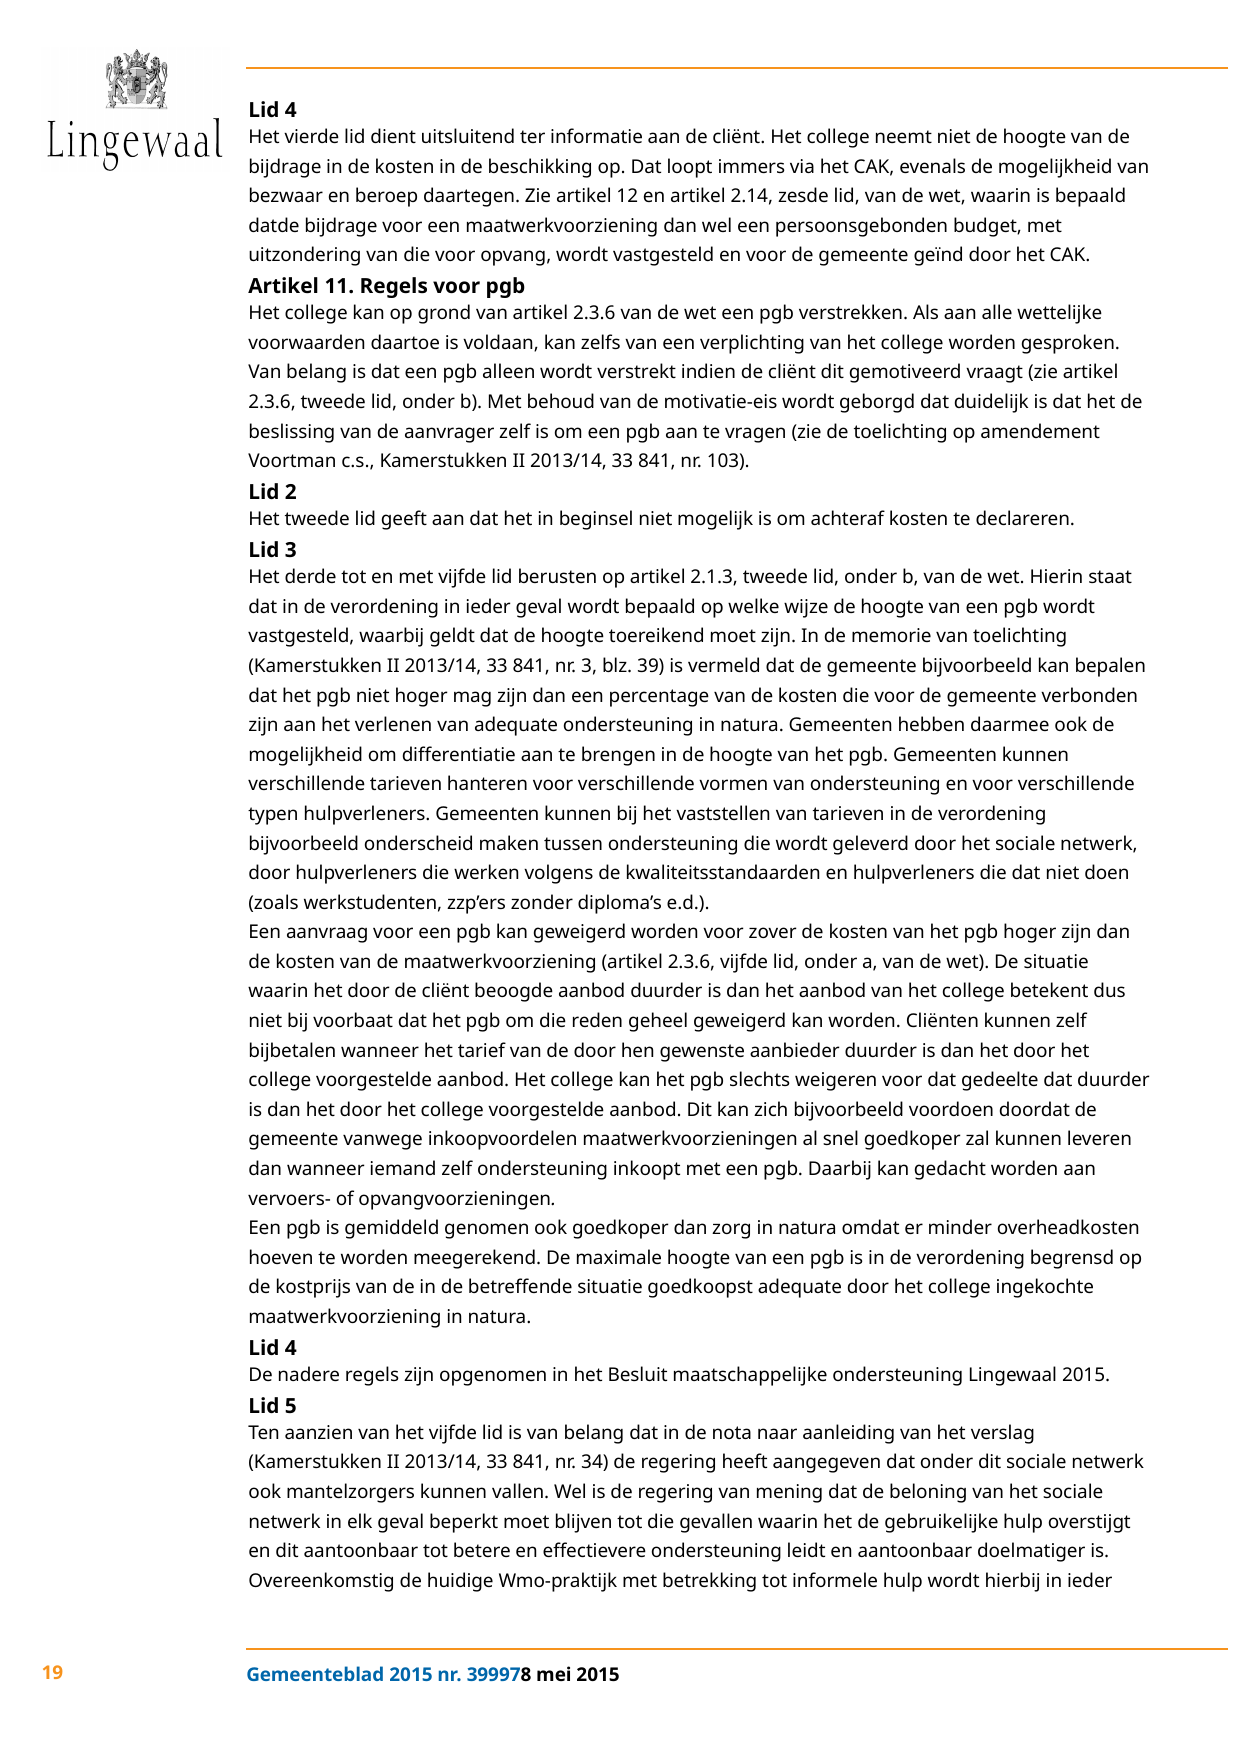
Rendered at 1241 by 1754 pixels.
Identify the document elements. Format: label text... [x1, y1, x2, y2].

text Het derde tot en met vijfde lid berusten op artikel 2.1.3, tweede lid, onder b, van de wet. Hierin staat dat in de verordening in ieder geval wordt bepaald op welke wijze de hoogte van een pgb wordt vastgesteld, waarbij geldt dat de hoogte toereikend moet zijn. In de memorie van toelichting (Kamerstukken II 2013/14, 33 841, nr. 3, blz. 39) is vermeld dat de gemeente bijvoorbeeld kan bepalen dat het pgb niet hoger mag zijn dan een percentage van de kosten die voor de gemeente verbonden zijn aan het verlenen van adequate ondersteuning in natura. Gemeenten hebben daarmee ook de mogelijkheid om differentiatie aan te brengen in de hoogte van het pgb. Gemeenten kunnen verschillende tarieven hanteren voor verschillende vormen van ondersteuning en voor verschillende typen hulpverleners. Gemeenten kunnen bij het vaststellen van tarieven in de verordening bijvoorbeeld onderscheid maken tussen ondersteuning die wordt geleverd door het sociale netwerk, door hulpverleners die werken volgens de kwaliteitsstandaarden en hulpverleners die dat niet doen (zoals werkstudenten, zzp’ers zonder diploma’s e.d.). [248, 563, 1152, 915]
text Ten aanzien van het vijfde lid is van belang dat in de nota naar aanleiding van het verslag (Kamerstukken II 2013/14, 33 841, nr. 34) de regering heeft aangegeven dat onder dit sociale netwerk ook mantelzorgers kunnen vallen. Wel is de regering van mening dat de beloning van het sociale netwerk in elk geval beperkt moet blijven tot die gevallen waarin het de gebruikelijke hulp overstijgt en dit aantoonbaar tot betere en effectievere ondersteuning leidt en aantoonbaar doelmatiger is. Overeenkomstig de huidige Wmo-praktijk met betrekking tot informele hulp wordt hierbij in ieder [248, 1419, 1152, 1593]
text De nadere regels zijn opgenomen in het Besluit maatschappelijke ondersteuning Lingewaal 2015. [248, 1361, 1152, 1387]
text Lid 3 [248, 535, 1152, 563]
text Een aanvraag voor een pgb kan geweigerd worden voor zover de kosten van het pgb hoger zijn dan de kosten van de maatwerkvoorziening (artikel 2.3.6, vijfde lid, onder a, van de wet). De situatie waarin het door de cliënt beoogde aanbod duurder is dan het aanbod van het college betekent dus niet bij voorbaat dat het pgb om die reden geheel geweigerd kan worden. Cliënten kunnen zelf bijbetalen wanneer het tarief van de door hen gewenste aanbieder duurder is dan het door het college voorgestelde aanbod. Het college kan het pgb slechts weigeren voor dat gedeelte dat duurder is dan het door het college voorgestelde aanbod. Dit kan zich bijvoorbeeld voordoen doordat de gemeente vanwege inkoopvoordelen maatwerkvoorzieningen al snel goedkoper zal kunnen leveren dan wanneer iemand zelf ondersteuning inkoopt met een pgb. Daarbij kan gedacht worden aan vervoers- of opvangvoorzieningen. [248, 918, 1152, 1211]
picture [41, 47, 231, 172]
text Lid 2 [248, 477, 1152, 506]
text Lid 4 [248, 95, 1152, 123]
text Het vierde lid dient uitsluitend ter informatie aan de cliënt. Het college neemt niet de hoogte van de bijdrage in de kosten in de beschikking op. Dat loopt immers via het CAK, evenals de mogelijkheid van bezwaar en beroep daartegen. Zie artikel 12 en artikel 2.14, zesde lid, van de wet, waarin is bepaald datde bijdrage voor een maatwerkvoorziening dan wel een persoonsgebonden budget, met uitzondering van die voor opvang, wordt vastgesteld en voor de gemeente geïnd door het CAK. [248, 123, 1152, 267]
text Artikel 11. Regels voor pgb [248, 271, 1152, 299]
text Lid 5 [248, 1391, 1152, 1419]
text Het college kan op grond van artikel 2.3.6 van de wet een pgb verstrekken. Als aan alle wettelijke voorwaarden daartoe is voldaan, kan zelfs van een verplichting van het college worden gesproken. Van belang is dat een pgb alleen wordt verstrekt indien de cliënt dit gemotiveerd vraagt (zie artikel 2.3.6, tweede lid, onder b). Met behoud van de motivatie-eis wordt geborgd dat duidelijk is dat het de beslissing van de aanvrager zelf is om een pgb aan te vragen (zie de toelichting op amendement Voortman c.s., Kamerstukken II 2013/14, 33 841, nr. 103). [248, 299, 1152, 473]
text Het tweede lid geeft aan dat het in beginsel niet mogelijk is om achteraf kosten te declareren. [248, 506, 1152, 531]
text Een pgb is gemiddeld genomen ook goedkoper dan zorg in natura omdat er minder overheadkosten hoeven te worden meegerekend. De maximale hoogte van een pgb is in de verordening begrensd op de kostprijs van de in de betreffende situatie goedkoopst adequate door het college ingekochte maatwerkvoorziening in natura. [248, 1214, 1152, 1329]
text Lid 4 [248, 1333, 1152, 1361]
